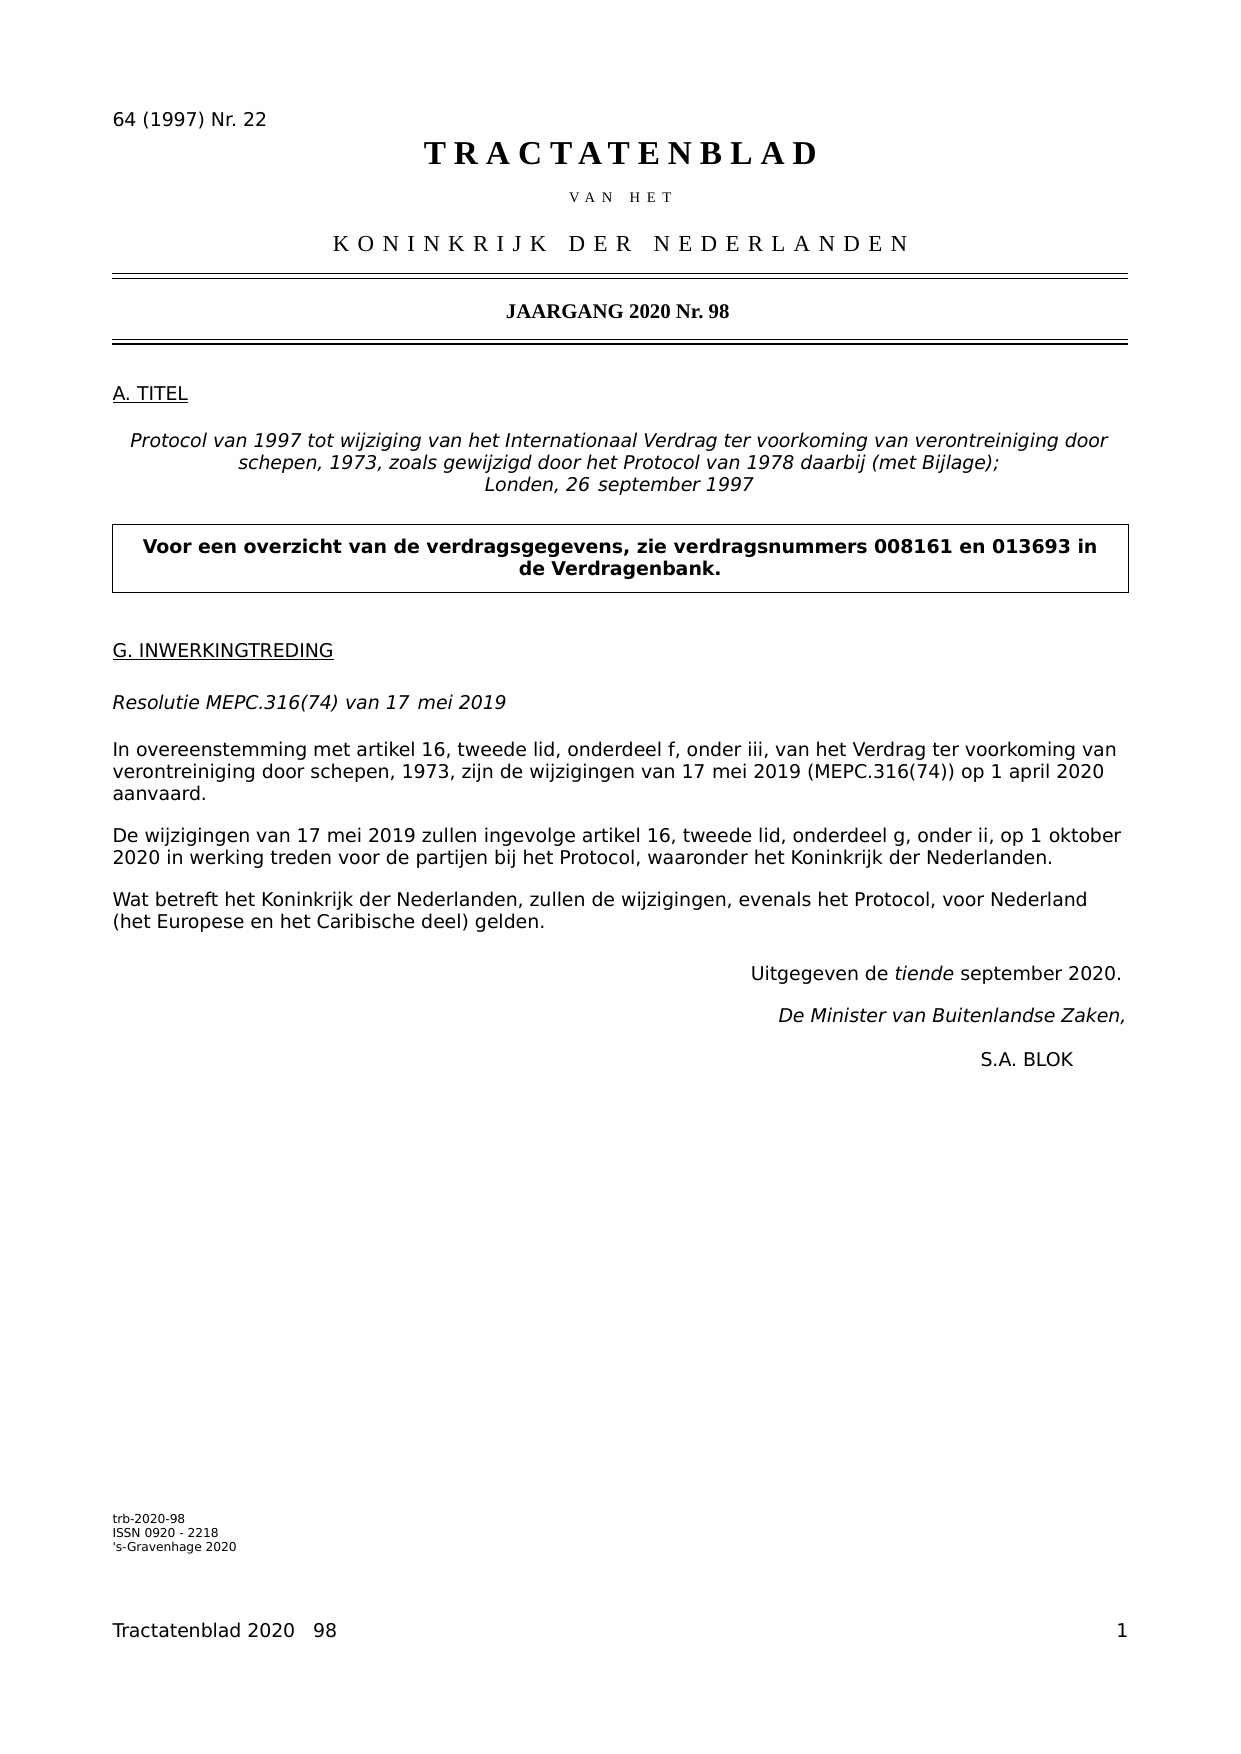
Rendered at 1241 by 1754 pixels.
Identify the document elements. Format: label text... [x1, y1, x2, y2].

text De wijzigingen van 17 mei 2019 zullen ingevolge artikel 16, tweede lid, onderdeel g, onder ii, op 1 oktober 2020 in werking treden voor de partijen bij het Protocol, waaronder het Koninkrijk der Nederlanden. [112, 825, 1128, 869]
text 's-Gravenhage 2020 [112, 1540, 346, 1554]
text Uitgegeven de tiende september 2020. [112, 963, 1128, 985]
text trb-2020-98 [112, 1512, 346, 1526]
text 64 (1997) Nr. 22 [112, 109, 1128, 131]
text Protocol van 1997 tot wijziging van het Internationaal Verdrag ter voorkoming van verontreiniging door schepen, 1973, zoals gewijzigd door het Protocol van 1978 daarbij (met Bijlage); [112, 430, 1128, 474]
text JAARGANG 2020 Nr. 98 [112, 299, 1128, 323]
text TRACTATENBLAD [112, 133, 1128, 172]
text ISSN 0920 - 2218 [112, 1526, 346, 1540]
text Wat betreft het Koninkrijk der Nederlanden, zullen de wijzigingen, evenals het Protocol, voor Nederland (het Europese en het Caribische deel) gelden. [112, 889, 1128, 933]
text VAN HET [112, 189, 1128, 206]
subtitle Resolutie MEPC.316(74) van 17 mei 2019 [112, 692, 1128, 714]
text De Minister van Buitenlandse Zaken, S.A. BLOK [112, 1005, 1128, 1071]
text KONINKRIJK DER NEDERLANDEN [112, 229, 1128, 256]
subtitle A. TITEL [112, 383, 1128, 405]
text Londen, 26 september 1997 [112, 474, 1128, 496]
subtitle G. INWERKINGTREDING [112, 640, 1128, 662]
text In overeenstemming met artikel 16, tweede lid, onderdeel f, onder iii, van het Verdrag ter voorkoming van verontreiniging door schepen, 1973, zijn de wijzigingen van 17 mei 2019 (MEPC.316(74)) op 1 april 2020 aanvaard. [112, 739, 1128, 805]
